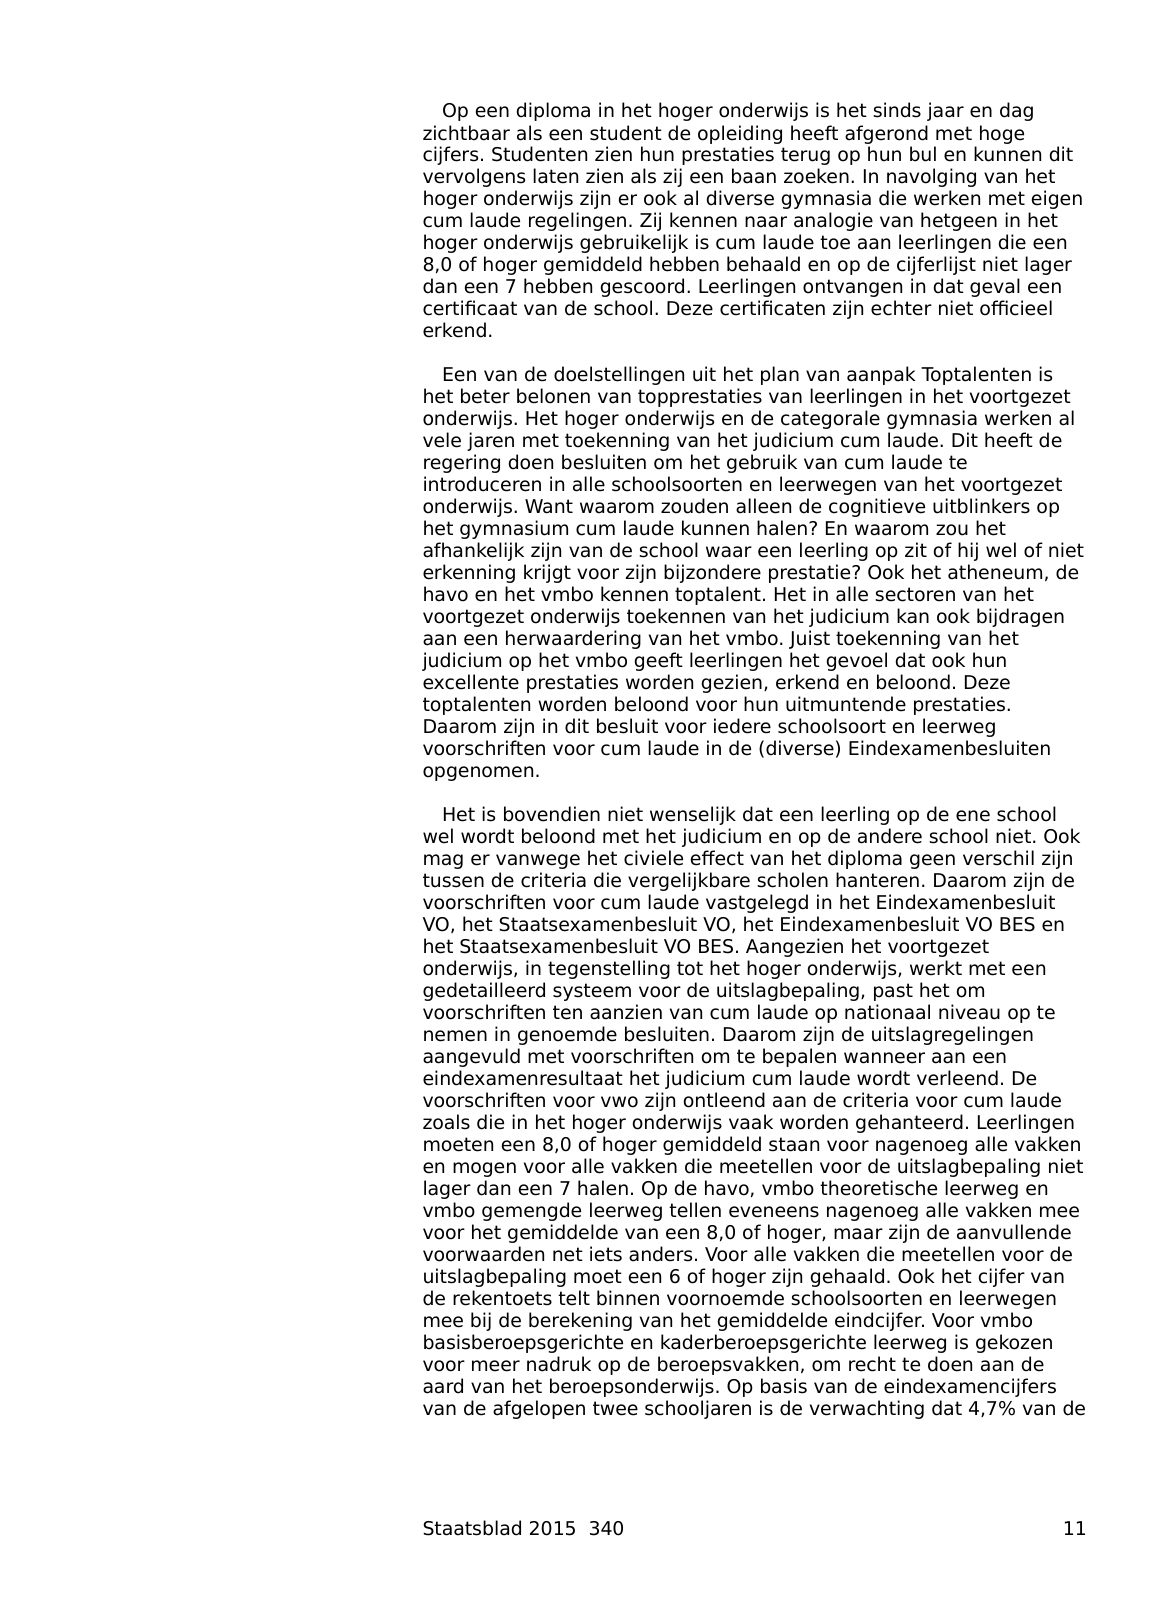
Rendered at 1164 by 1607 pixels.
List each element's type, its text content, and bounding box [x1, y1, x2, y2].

text Het is bovendien niet wenselijk dat een leerling op de ene school wel wordt beloond met het judicium en op de andere school niet. Ook mag er vanwege het civiele effect van het diploma geen verschil zijn tussen de criteria die vergelijkbare scholen hanteren. Daarom zijn de voorschriften voor cum laude vastgelegd in het Eindexamenbesluit VO, het Staatsexamenbesluit VO, het Eindexamenbesluit VO BES en het Staatsexamenbesluit VO BES. Aangezien het voortgezet onderwijs, in tegenstelling tot het hoger onderwijs, werkt met een gedetailleerd systeem voor de uitslagbepaling, past het om voorschriften ten aanzien van cum laude op nationaal niveau op te nemen in genoemde besluiten. Daarom zijn de uitslagregelingen aangevuld met voorschriften om te bepalen wanneer aan een eindexamenresultaat het judicium cum laude wordt verleend. De voorschriften voor vwo zijn ontleend aan de criteria voor cum laude zoals die in het hoger onderwijs vaak worden gehanteerd. Leerlingen moeten een 8,0 of hoger gemiddeld staan voor nagenoeg alle vakken en mogen voor alle vakken die meetellen voor de uitslagbepaling niet lager dan een 7 halen. Op de havo, vmbo theoretische leerweg en vmbo gemengde leerweg tellen eveneens nagenoeg alle vakken mee voor het gemiddelde van een 8,0 of hoger, maar zijn de aanvullende voorwaarden net iets anders. Voor alle vakken die meetellen voor de uitslagbepaling moet een 6 of hoger zijn gehaald. Ook het cijfer van de rekentoets telt binnen voornoemde schoolsoorten en leerwegen mee bij de berekening van het gemiddelde eindcijfer. Voor vmbo basisberoepsgerichte en kaderberoepsgerichte leerweg is gekozen voor meer nadruk op de beroepsvakken, om recht te doen aan de aard van het beroepsonderwijs. Op basis van de eindexamencijfers van de afgelopen twee schooljaren is de verwachting dat 4,7% van de [422, 804, 1087, 1419]
text Op een diploma in het hoger onderwijs is het sinds jaar en dag zichtbaar als een student de opleiding heeft afgerond met hoge cijfers. Studenten zien hun prestaties terug op hun bul en kunnen dit vervolgens laten zien als zij een baan zoeken. In navolging van het hoger onderwijs zijn er ook al diverse gymnasia die werken met eigen cum laude regelingen. Zij kennen naar analogie van hetgeen in het hoger onderwijs gebruikelijk is cum laude toe aan leerlingen die een 8,0 of hoger gemiddeld hebben behaald en op de cijferlijst niet lager dan een 7 hebben gescoord. Leerlingen ontvangen in dat geval een certificaat van de school. Deze certificaten zijn echter niet officieel erkend. [422, 100, 1087, 342]
text Een van de doelstellingen uit het plan van aanpak Toptalenten is het beter belonen van topprestaties van leerlingen in het voortgezet onderwijs. Het hoger onderwijs en de categorale gymnasia werken al vele jaren met toekenning van het judicium cum laude. Dit heeft de regering doen besluiten om het gebruik van cum laude te introduceren in alle schoolsoorten en leerwegen van het voortgezet onderwijs. Want waarom zouden alleen de cognitieve uitblinkers op het gymnasium cum laude kunnen halen? En waarom zou het afhankelijk zijn van de school waar een leerling op zit of hij wel of niet erkenning krijgt voor zijn bijzondere prestatie? Ook het atheneum, de havo en het vmbo kennen toptalent. Het in alle sectoren van het voortgezet onderwijs toekennen van het judicium kan ook bijdragen aan een herwaardering van het vmbo. Juist toekenning van het judicium op het vmbo geeft leerlingen het gevoel dat ook hun excellente prestaties worden gezien, erkend en beloond. Deze toptalenten worden beloond voor hun uitmuntende prestaties. Daarom zijn in dit besluit voor iedere schoolsoort en leerweg voorschriften voor cum laude in de (diverse) Eindexamenbesluiten opgenomen. [422, 364, 1087, 782]
